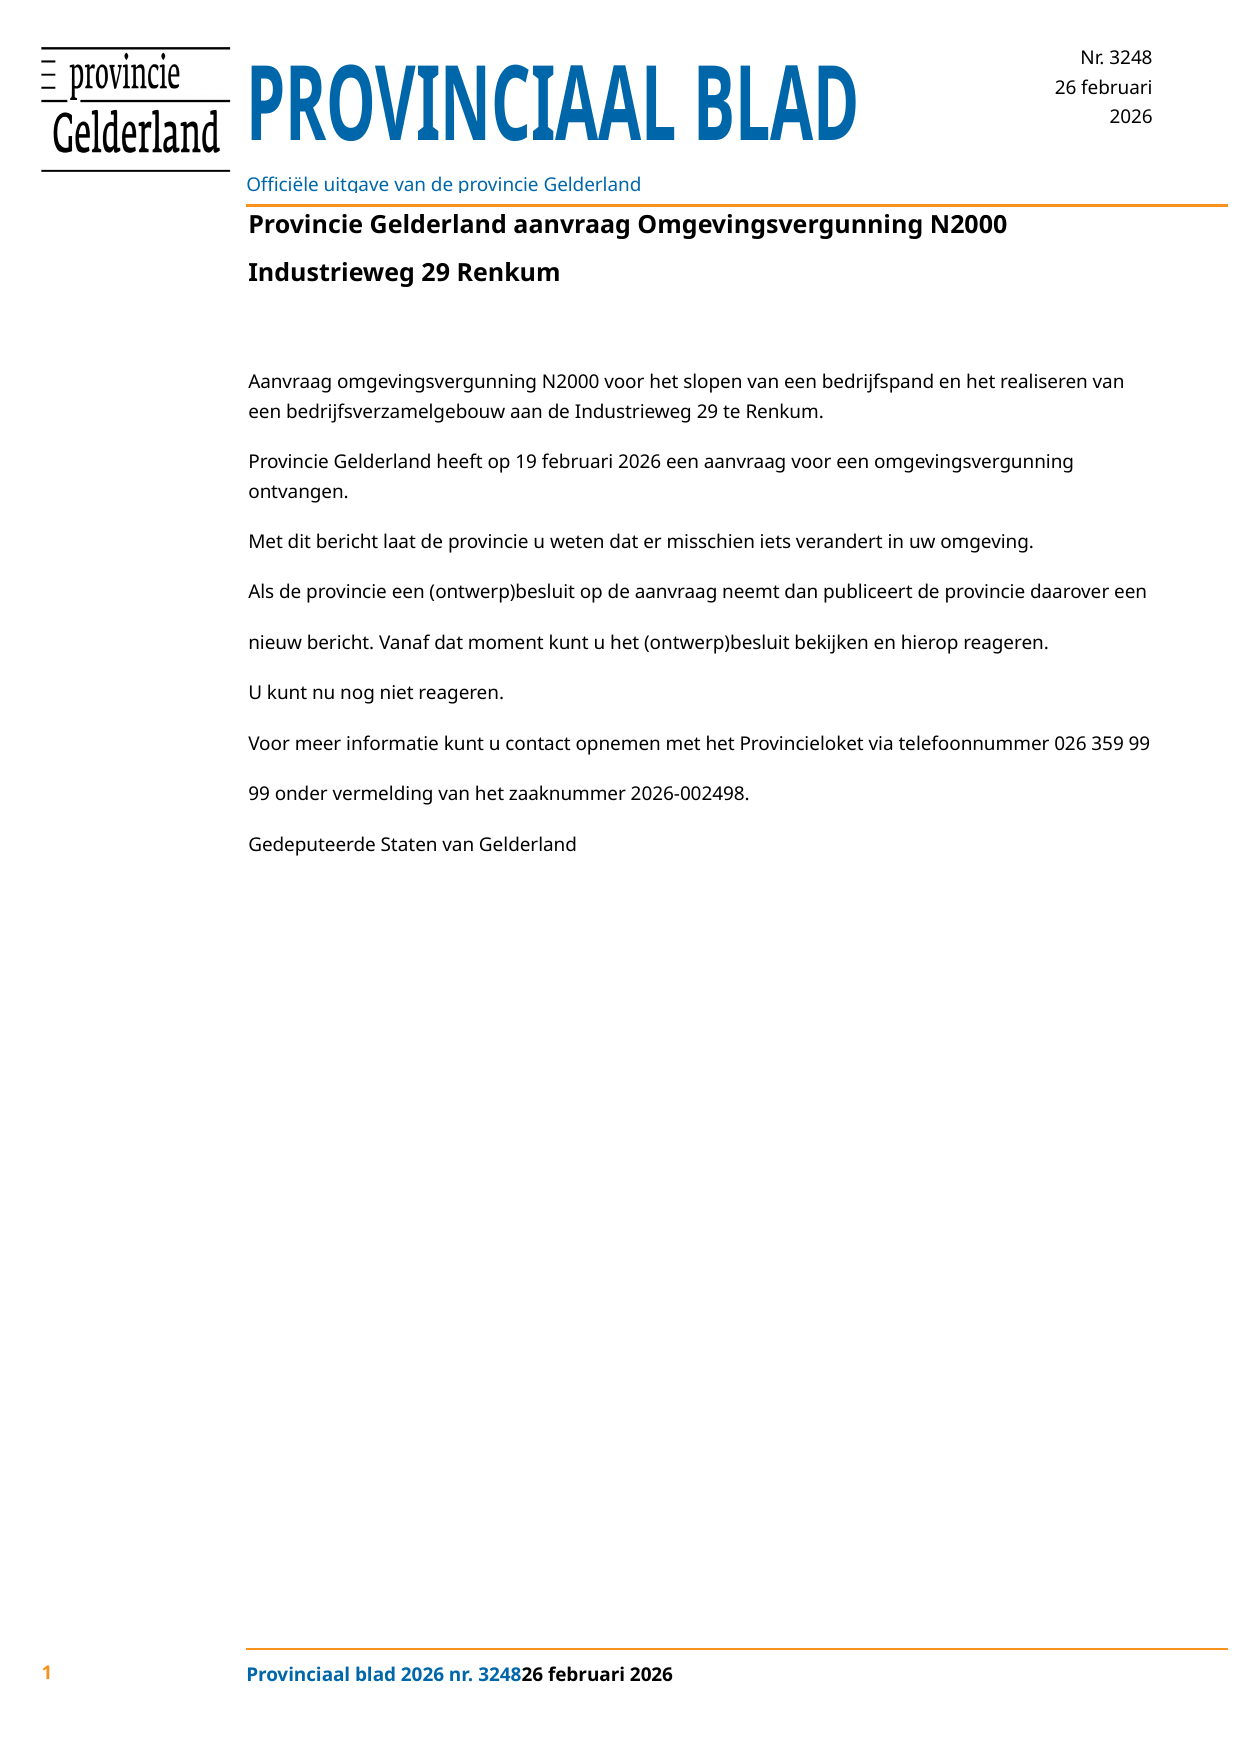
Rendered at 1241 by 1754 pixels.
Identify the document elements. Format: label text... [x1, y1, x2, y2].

text Met dit bericht laat de provincie u weten dat er misschien iets verandert in uw omgeving. [248, 528, 1152, 554]
text Voor meer informatie kunt u contact opnemen met het Provincieloket via telefoonnummer 026 359 99 [248, 730, 1152, 756]
picture [41, 47, 231, 172]
text Gedeputeerde Staten van Gelderland [248, 831, 1152, 857]
text nieuw bericht. Vanaf dat moment kunt u het (ontwerp)besluit bekijken en hierop reageren. [248, 629, 1152, 655]
text Als de provincie een (ontwerp)besluit op de aanvraag neemt dan publiceert de provincie daarover een [248, 579, 1152, 604]
text Aanvraag omgevingsvergunning N2000 voor het slopen van een bedrijfspand en het realiseren van een bedrijfsverzamelgebouw aan de Industrieweg 29 te Renkum. [248, 368, 1152, 424]
text Provincie Gelderland aanvraag Omgevingsvergunning N2000 Industrieweg 29 Renkum [248, 207, 1152, 288]
text U kunt nu nog niet reageren. [248, 679, 1152, 705]
text Provincie Gelderland heeft op 19 februari 2026 een aanvraag voor een omgevingsvergunning ontvangen. [248, 448, 1152, 504]
text 99 onder vermelding van het zaaknummer 2026-002498. [248, 780, 1152, 806]
